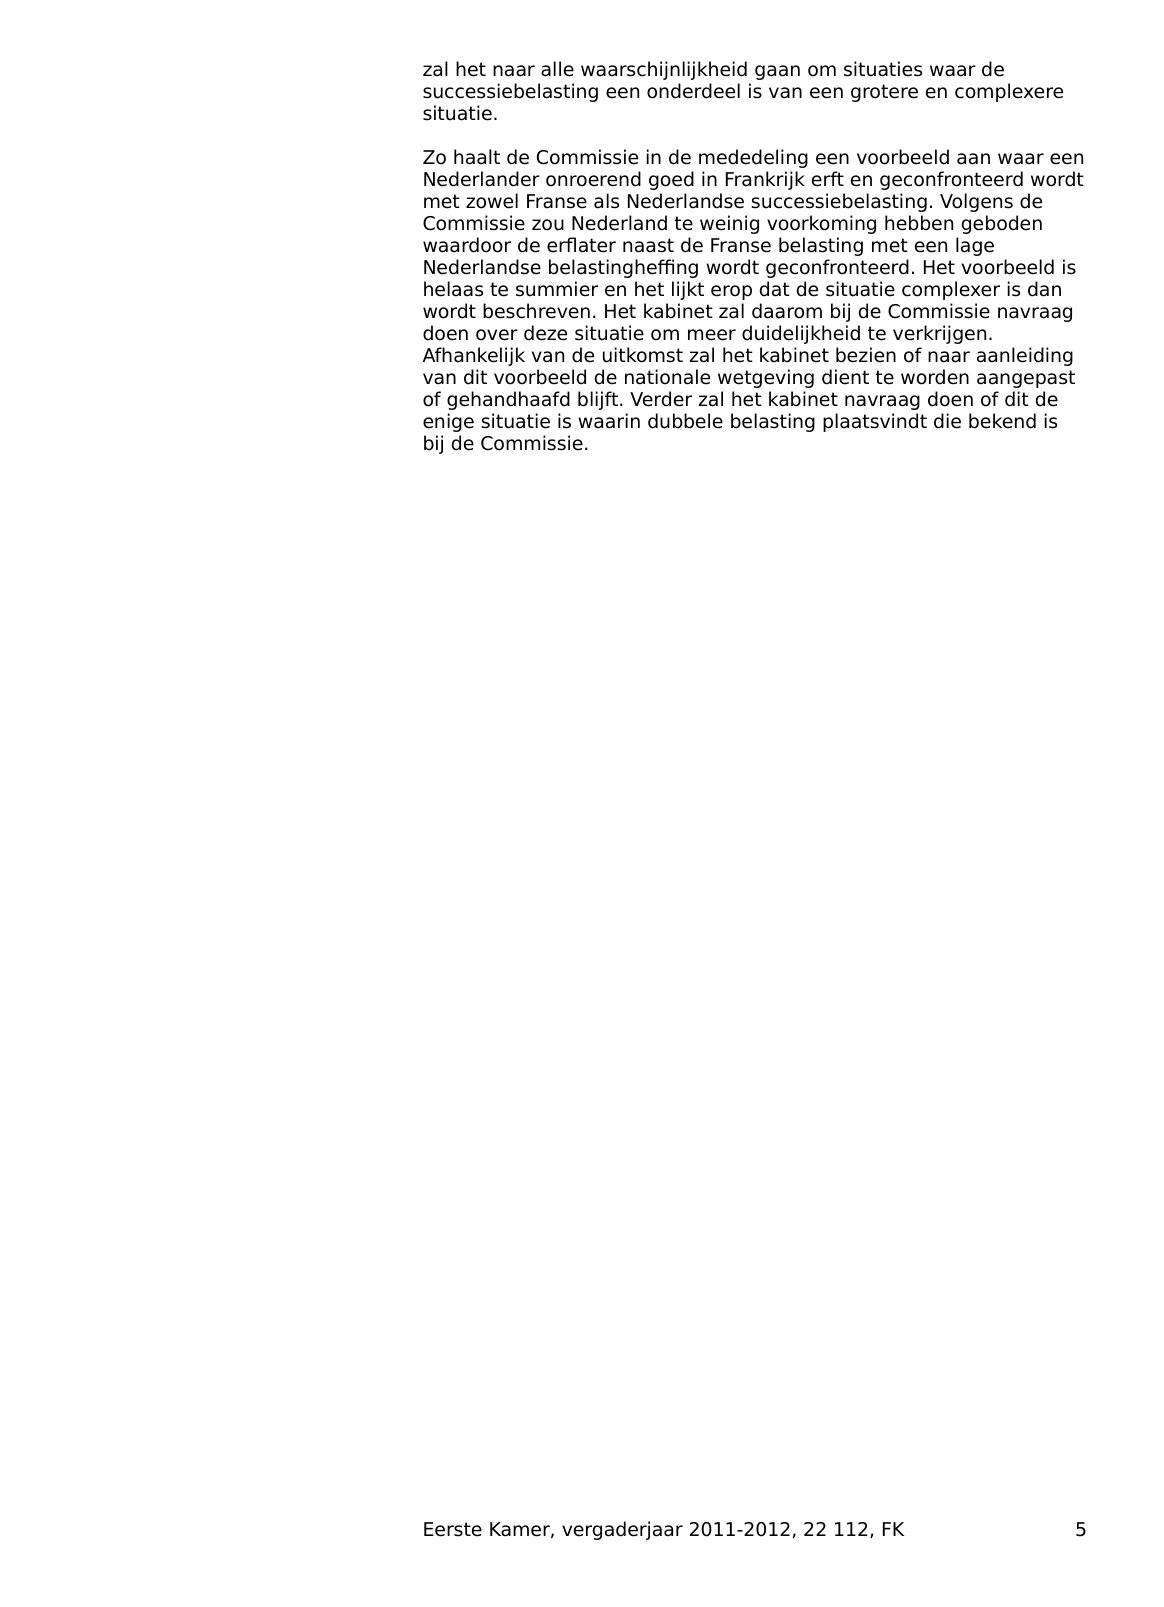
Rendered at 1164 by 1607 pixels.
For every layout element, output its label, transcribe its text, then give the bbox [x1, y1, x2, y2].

text zal het naar alle waarschijnlijkheid gaan om situaties waar de successiebelasting een onderdeel is van een grotere en complexere situatie. [422, 59, 1087, 125]
text Zo haalt de Commissie in de mededeling een voorbeeld aan waar een Nederlander onroerend goed in Frankrijk erft en geconfronteerd wordt met zowel Franse als Nederlandse successiebelasting. Volgens de Commissie zou Nederland te weinig voorkoming hebben geboden waardoor de erflater naast de Franse belasting met een lage Nederlandse belastingheffing wordt geconfronteerd. Het voorbeeld is helaas te summier en het lijkt erop dat de situatie complexer is dan wordt beschreven. Het kabinet zal daarom bij de Commissie navraag doen over deze situatie om meer duidelijkheid te verkrijgen. Afhankelijk van de uitkomst zal het kabinet bezien of naar aanleiding van dit voorbeeld de nationale wetgeving dient te worden aangepast of gehandhaafd blijft. Verder zal het kabinet navraag doen of dit de enige situatie is waarin dubbele belasting plaatsvindt die bekend is bij de Commissie. [422, 147, 1087, 455]
